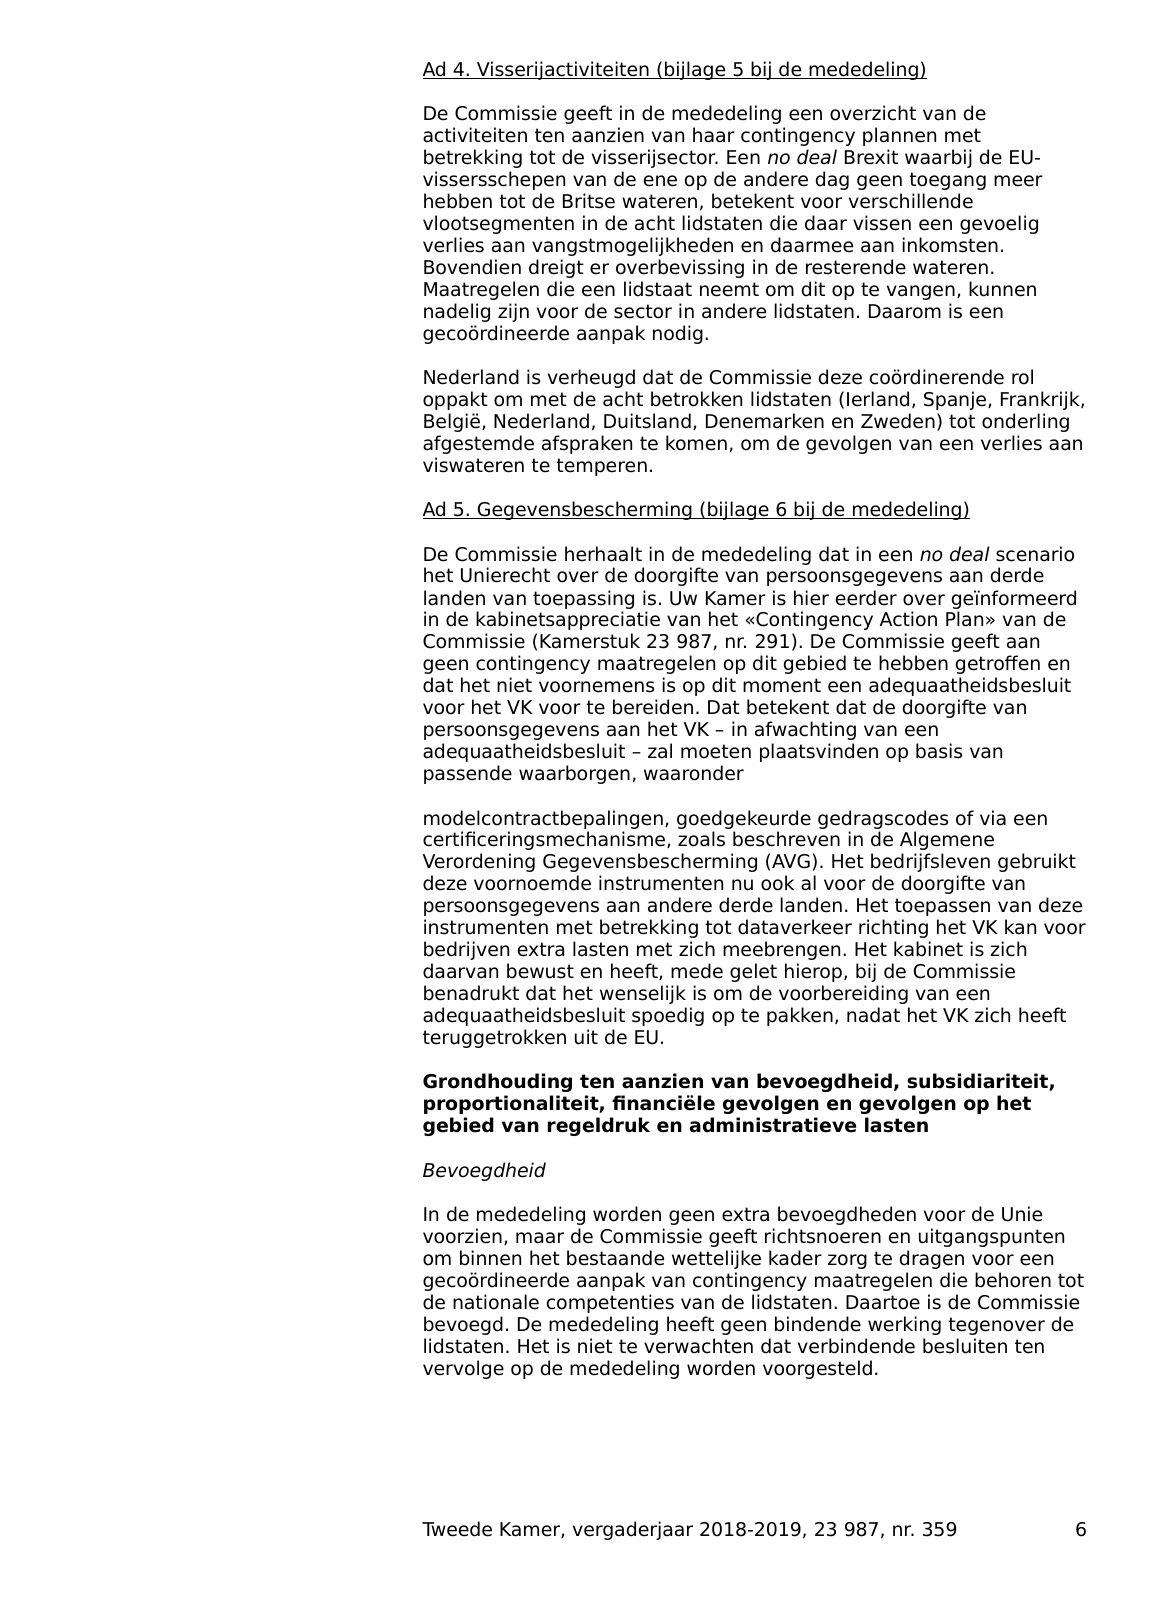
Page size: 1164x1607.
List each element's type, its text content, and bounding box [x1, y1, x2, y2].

subtitle Bevoegdheid [422, 1159, 1087, 1181]
text De Commissie herhaalt in de mededeling dat in een no deal scenario het Unierecht over de doorgifte van persoonsgegevens aan derde landen van toepassing is. Uw Kamer is hier eerder over geïnformeerd in de kabinetsappreciatie van het «Contingency Action Plan» van de Commissie (Kamerstuk 23 987, nr. 291). De Commissie geeft aan geen contingency maatregelen op dit gebied te hebben getroffen en dat het niet voornemens is op dit moment een adequaatheidsbesluit voor het VK voor te bereiden. Dat betekent dat de doorgifte van persoonsgegevens aan het VK – in afwachting van een adequaatheidsbesluit – zal moeten plaatsvinden op basis van passende waarborgen, waaronder [422, 543, 1087, 785]
text De Commissie geeft in de mededeling een overzicht van de activiteiten ten aanzien van haar contingency plannen met betrekking tot de visserijsector. Een no deal Brexit waarbij de EU-vissersschepen van de ene op de andere dag geen toegang meer hebben tot de Britse wateren, betekent voor verschillende vlootsegmenten in de acht lidstaten die daar vissen een gevoelig verlies aan vangstmogelijkheden en daarmee aan inkomsten. Bovendien dreigt er overbevissing in de resterende wateren. Maatregelen die een lidstaat neemt om dit op te vangen, kunnen nadelig zijn voor de sector in andere lidstaten. Daarom is een gecoördineerde aanpak nodig. [422, 103, 1087, 345]
subtitle Ad 4. Visserijactiviteiten (bijlage 5 bij de mededeling) [422, 59, 1087, 81]
text In de mededeling worden geen extra bevoegdheden voor de Unie voorzien, maar de Commissie geeft richtsnoeren en uitgangspunten om binnen het bestaande wettelijke kader zorg te dragen voor een gecoördineerde aanpak van contingency maatregelen die behoren tot de nationale competenties van de lidstaten. Daartoe is de Commissie bevoegd. De mededeling heeft geen bindende werking tegenover de lidstaten. Het is niet te verwachten dat verbindende besluiten ten vervolge op de mededeling worden voorgesteld. [422, 1204, 1087, 1379]
text modelcontractbepalingen, goedgekeurde gedragscodes of via een certificeringsmechanisme, zoals beschreven in de Algemene Verordening Gegevensbescherming (AVG). Het bedrijfsleven gebruikt deze voornoemde instrumenten nu ook al voor de doorgifte van persoonsgegevens aan andere derde landen. Het toepassen van deze instrumenten met betrekking tot dataverkeer richting het VK kan voor bedrijven extra lasten met zich meebrengen. Het kabinet is zich daarvan bewust en heeft, mede gelet hierop, bij de Commissie benadrukt dat het wenselijk is om de voorbereiding van een adequaatheidsbesluit spoedig op te pakken, nadat het VK zich heeft teruggetrokken uit de EU. [422, 807, 1087, 1049]
text Nederland is verheugd dat de Commissie deze coördinerende rol oppakt om met de acht betrokken lidstaten (Ierland, Spanje, Frankrijk, België, Nederland, Duitsland, Denemarken en Zweden) tot onderling afgestemde afspraken te komen, om de gevolgen van een verlies aan viswateren te temperen. [422, 367, 1087, 477]
subtitle Ad 5. Gegevensbescherming (bijlage 6 bij de mededeling) [422, 499, 1087, 521]
subtitle Grondhouding ten aanzien van bevoegdheid, subsidiariteit, proportionaliteit, financiële gevolgen en gevolgen op het gebied van regeldruk en administratieve lasten [422, 1071, 1087, 1137]
